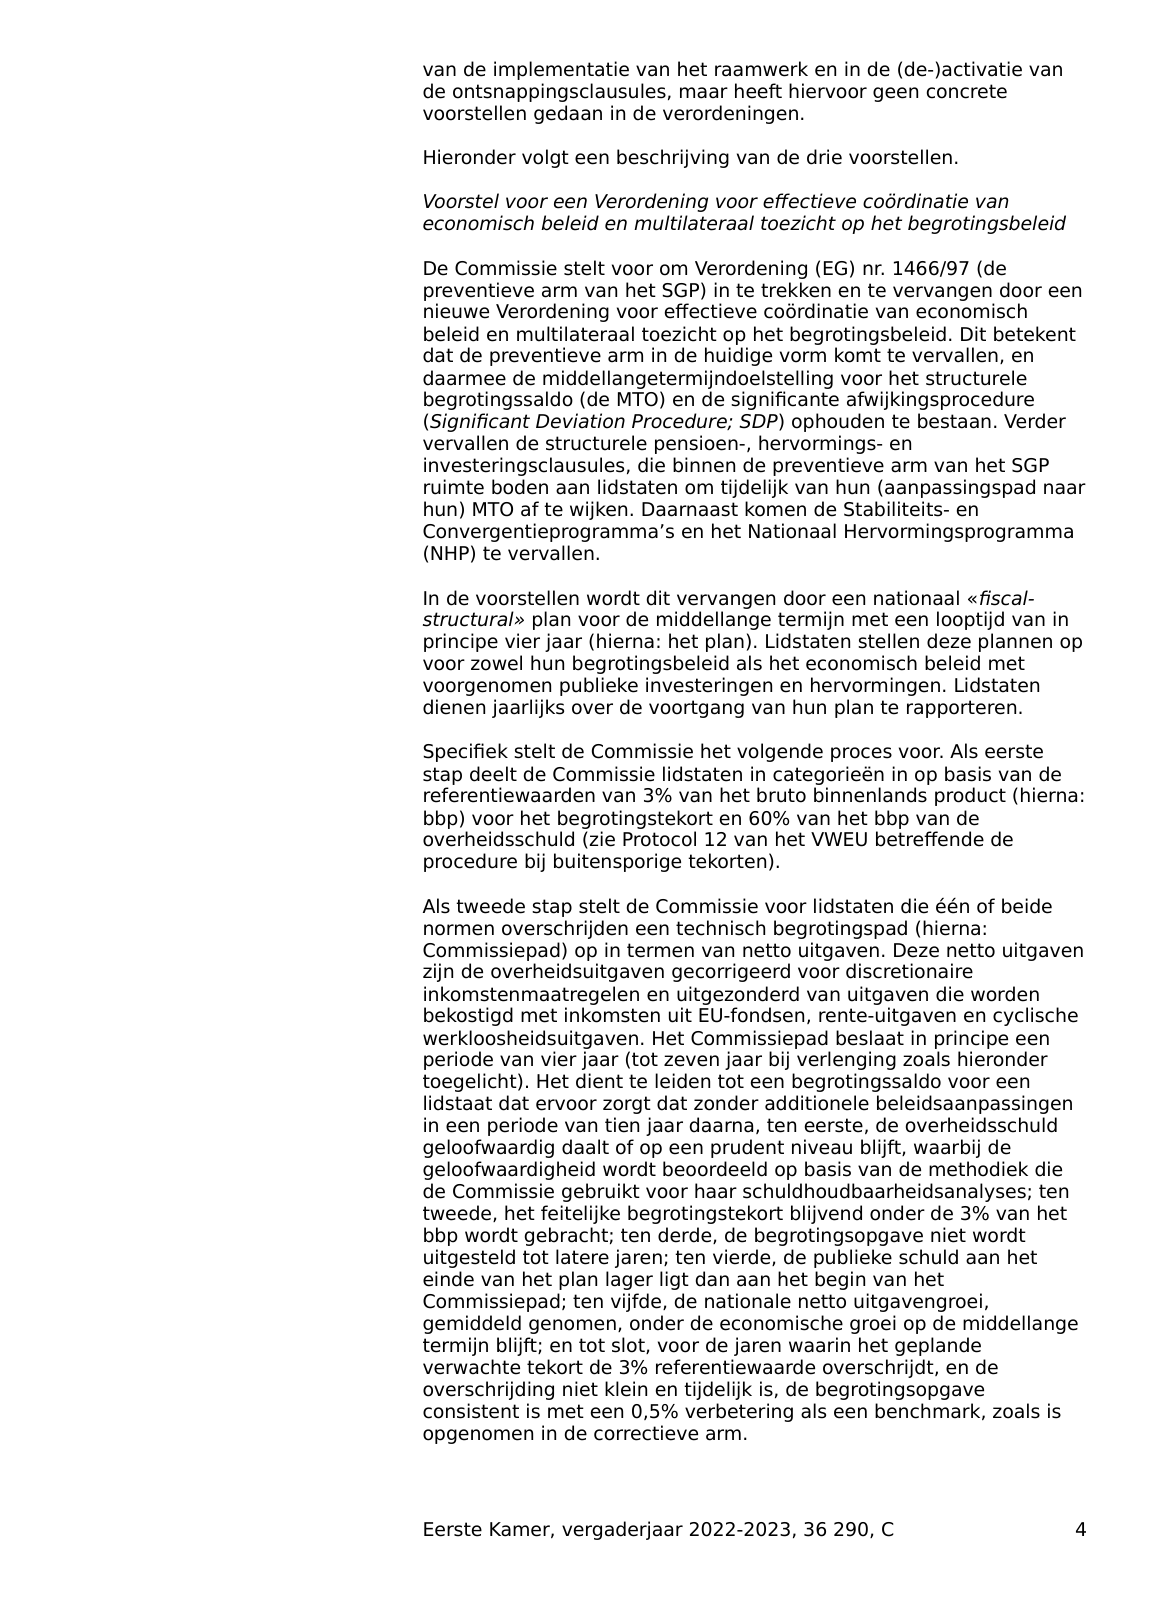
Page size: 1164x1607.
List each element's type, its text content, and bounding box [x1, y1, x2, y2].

text van de implementatie van het raamwerk en in de (de-)activatie van de ontsnappingsclausules, maar heeft hiervoor geen concrete voorstellen gedaan in de verordeningen. [422, 59, 1087, 125]
text De Commissie stelt voor om Verordening (EG) nr. 1466/97 (de preventieve arm van het SGP) in te trekken en te vervangen door een nieuwe Verordening voor effectieve coördinatie van economisch beleid en multilateraal toezicht op het begrotingsbeleid. Dit betekent dat de preventieve arm in de huidige vorm komt te vervallen, en daarmee de middellangetermijndoelstelling voor het structurele begrotingssaldo (de MTO) en de significante afwijkingsprocedure (Significant Deviation Procedure; SDP) ophouden te bestaan. Verder vervallen de structurele pensioen-, hervormings- en investeringsclausules, die binnen de preventieve arm van het SGP ruimte boden aan lidstaten om tijdelijk van hun (aanpassingspad naar hun) MTO af te wijken. Daarnaast komen de Stabiliteits- en Convergentieprogramma’s en het Nationaal Hervormingsprogramma (NHP) te vervallen. [422, 257, 1087, 565]
subtitle Voorstel voor een Verordening voor effectieve coördinatie van economisch beleid en multilateraal toezicht op het begrotingsbeleid [422, 191, 1087, 235]
text In de voorstellen wordt dit vervangen door een nationaal «fiscal-structural» plan voor de middellange termijn met een looptijd van in principe vier jaar (hierna: het plan). Lidstaten stellen deze plannen op voor zowel hun begrotingsbeleid als het economisch beleid met voorgenomen publieke investeringen en hervormingen. Lidstaten dienen jaarlijks over de voortgang van hun plan te rapporteren. [422, 587, 1087, 719]
text Specifiek stelt de Commissie het volgende proces voor. Als eerste stap deelt de Commissie lidstaten in categorieën in op basis van de referentiewaarden van 3% van het bruto binnenlands product (hierna: bbp) voor het begrotingstekort en 60% van het bbp van de overheidsschuld (zie Protocol 12 van het VWEU betreffende de procedure bij buitensporige tekorten). [422, 741, 1087, 873]
text Hieronder volgt een beschrijving van de drie voorstellen. [422, 147, 1087, 169]
text Als tweede stap stelt de Commissie voor lidstaten die één of beide normen overschrijden een technisch begrotingspad (hierna: Commissiepad) op in termen van netto uitgaven. Deze netto uitgaven zijn de overheidsuitgaven gecorrigeerd voor discretionaire inkomstenmaatregelen en uitgezonderd van uitgaven die worden bekostigd met inkomsten uit EU-fondsen, rente-uitgaven en cyclische werkloosheidsuitgaven. Het Commissiepad beslaat in principe een periode van vier jaar (tot zeven jaar bij verlenging zoals hieronder toegelicht). Het dient te leiden tot een begrotingssaldo voor een lidstaat dat ervoor zorgt dat zonder additionele beleidsaanpassingen in een periode van tien jaar daarna, ten eerste, de overheidsschuld geloofwaardig daalt of op een prudent niveau blijft, waarbij de geloofwaardigheid wordt beoordeeld op basis van de methodiek die de Commissie gebruikt voor haar schuldhoudbaarheidsanalyses; ten tweede, het feitelijke begrotingstekort blijvend onder de 3% van het bbp wordt gebracht; ten derde, de begrotingsopgave niet wordt uitgesteld tot latere jaren; ten vierde, de publieke schuld aan het einde van het plan lager ligt dan aan het begin van het Commissiepad; ten vijfde, de nationale netto uitgavengroei, gemiddeld genomen, onder de economische groei op de middellange termijn blijft; en tot slot, voor de jaren waarin het geplande verwachte tekort de 3% referentiewaarde overschrijdt, en de overschrijding niet klein en tijdelijk is, de begrotingsopgave consistent is met een 0,5% verbetering als een benchmark, zoals is opgenomen in de correctieve arm. [422, 896, 1087, 1445]
